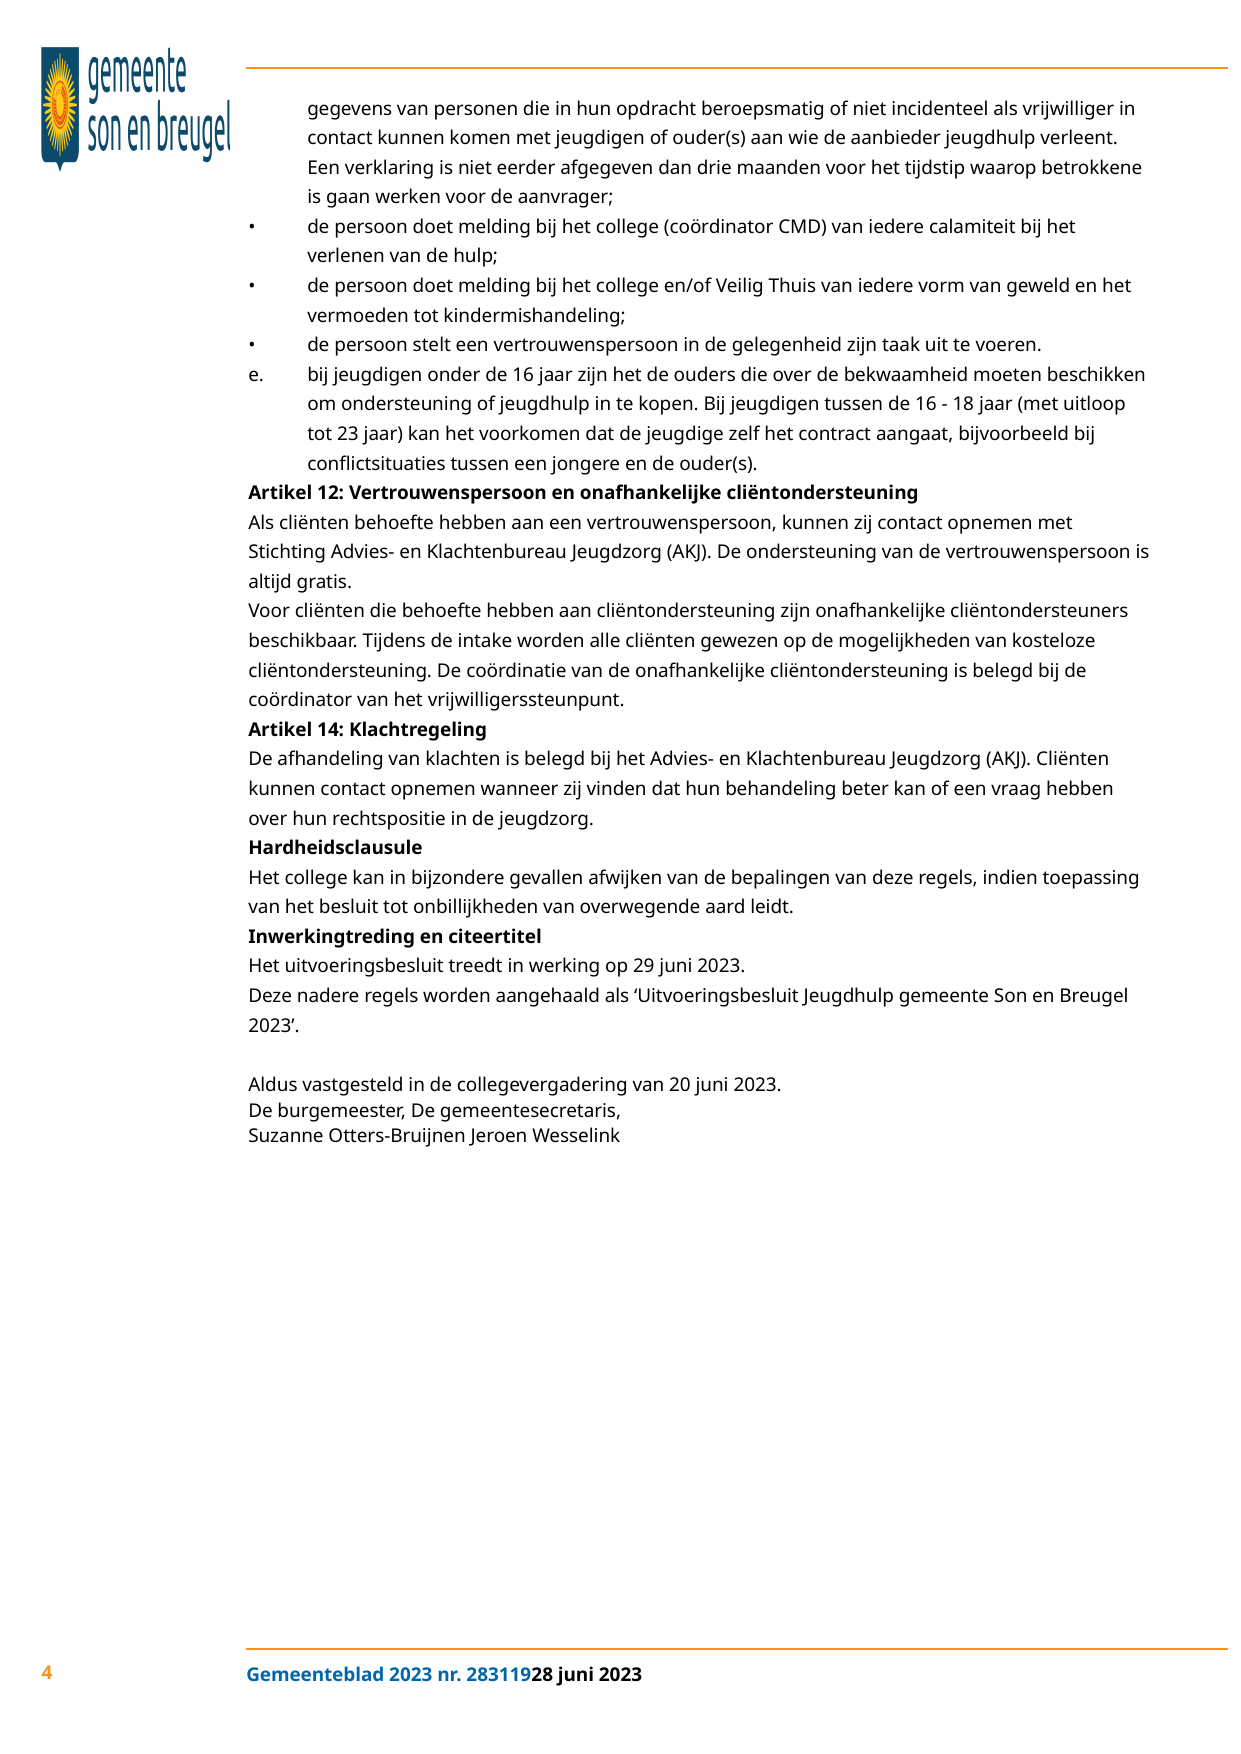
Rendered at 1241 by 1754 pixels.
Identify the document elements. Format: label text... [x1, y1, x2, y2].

text De afhandeling van klachten is belegd bij het Advies- en Klachtenbureau Jeugdzorg (AKJ). Cliënten kunnen contact opnemen wanneer zij vinden dat hun behandeling beter kan of een vraag hebben over hun rechtspositie in de jeugdzorg. [248, 746, 1152, 831]
list bij jeugdigen onder de 16 jaar zijn het de ouders die over de bekwaamheid moeten beschikken om ondersteuning of jeugdhulp in te kopen. Bij jeugdigen tussen de 16 - 18 jaar (met uitloop tot 23 jaar) kan het voorkomen dat de jeugdige zelf het contract aangaat, bijvoorbeeld bij conflictsituaties tussen een jongere en de ouder(s). [248, 361, 1152, 476]
list de persoon doet melding bij het college (coördinator CMD) van iedere calamiteit bij het verlenen van de hulp; [248, 213, 1152, 268]
text Aldus vastgesteld in de collegevergadering van 20 juni 2023. [248, 1071, 1152, 1097]
text Artikel 12: Vertrouwenspersoon en onafhankelijke cliëntondersteuning [248, 479, 1152, 505]
text De burgemeester, De gemeentesecretaris, [248, 1097, 1152, 1122]
list de persoon stelt een vertrouwenspersoon in de gelegenheid zijn taak uit te voeren. [248, 331, 1152, 357]
text Deze nadere regels worden aangehaald als ‘Uitvoeringsbesluit Jeugdhulp gemeente Son en Breugel 2023’. [248, 982, 1152, 1038]
list de persoon doet melding bij het college en/of Veilig Thuis van iedere vorm van geweld en het vermoeden tot kindermishandeling; [248, 272, 1152, 328]
text Het college kan in bijzondere gevallen afwijken van de bepalingen van deze regels, indien toepassing van het besluit tot onbillijkheden van overwegende aard leidt. [248, 864, 1152, 919]
text Voor cliënten die behoefte hebben aan cliëntondersteuning zijn onafhankelijke cliëntondersteuners beschikbaar. Tijdens de intake worden alle cliënten gewezen op de mogelijkheden van kosteloze cliëntondersteuning. De coördinatie van de onafhankelijke cliëntondersteuning is belegd bij de coördinator van het vrijwilligerssteunpunt. [248, 598, 1152, 712]
list gegevens van personen die in hun opdracht beroepsmatig of niet incidenteel als vrijwilliger in contact kunnen komen met jeugdigen of ouder(s) aan wie de aanbieder jeugdhulp verleent. Een verklaring is niet eerder afgegeven dan drie maanden voor het tijdstip waarop betrokkene is gaan werken voor de aanvrager; [248, 95, 1152, 209]
text Inwerkingtreding en citeertitel [248, 923, 1152, 949]
text Als cliënten behoefte hebben aan een vertrouwenspersoon, kunnen zij contact opnemen met Stichting Advies- en Klachtenbureau Jeugdzorg (AKJ). De ondersteuning van de vertrouwenspersoon is altijd gratis. [248, 509, 1152, 594]
text Het uitvoeringsbesluit treedt in werking op 29 juni 2023. [248, 953, 1152, 978]
text Artikel 14: Klachtregeling [248, 716, 1152, 742]
text Suzanne Otters-Bruijnen Jeroen Wesselink [248, 1122, 1152, 1148]
text Hardheidsclausule [248, 834, 1152, 860]
picture [41, 47, 231, 172]
